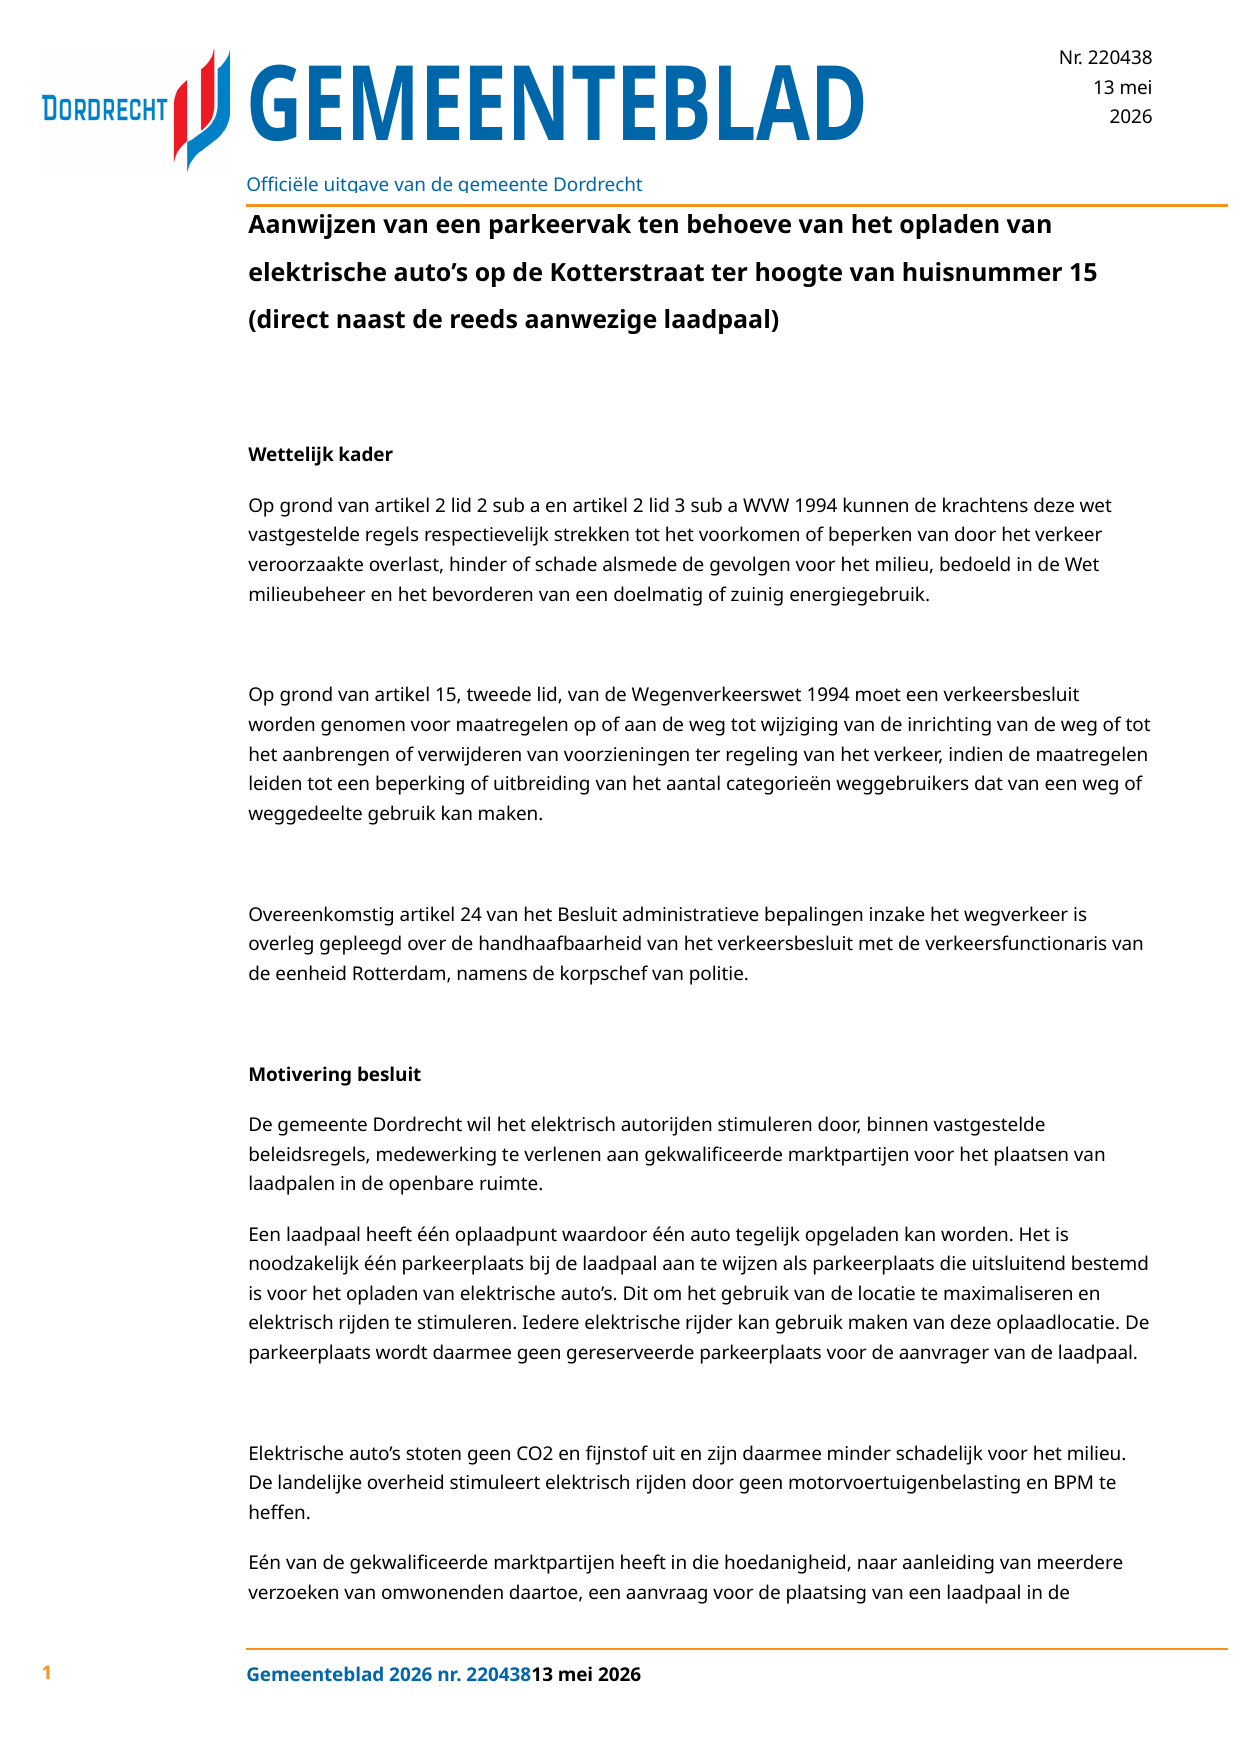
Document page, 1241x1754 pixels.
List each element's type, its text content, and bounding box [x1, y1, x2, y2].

text Op grond van artikel 15, tweede lid, van de Wegenverkeerswet 1994 moet een verkeersbesluit worden genomen voor maatregelen op of aan de weg tot wijziging van de inrichting van de weg of tot het aanbrengen of verwijderen van voorzieningen ter regeling van het verkeer, indien de maatregelen leiden tot een beperking of uitbreiding van het aantal categorieën weggebruikers dat van een weg of weggedeelte gebruik kan maken. [248, 682, 1152, 826]
picture [41, 47, 231, 172]
text Eén van de gekwalificeerde marktpartijen heeft in die hoedanigheid, naar aanleiding van meerdere verzoeken van omwonenden daartoe, een aanvraag voor de plaatsing van een laadpaal in de [248, 1549, 1152, 1605]
text Aanwijzen van een parkeervak ten behoeve van het opladen van elektrische auto’s op de Kotterstraat ter hoogte van huisnummer 15 (direct naast de reeds aanwezige laadpaal) [248, 207, 1152, 336]
text Motivering besluit [248, 1061, 1152, 1087]
text Overeenkomstig artikel 24 van het Besluit administratieve bepalingen inzake het wegverkeer is overleg gepleegd over de handhaafbaarheid van het verkeersbesluit met de verkeersfunctionaris van de eenheid Rotterdam, namens de korpschef van politie. [248, 901, 1152, 986]
text Op grond van artikel 2 lid 2 sub a en artikel 2 lid 3 sub a WVW 1994 kunnen de krachtens deze wet vastgestelde regels respectievelijk strekken tot het voorkomen of beperken van door het verkeer veroorzaakte overlast, hinder of schade alsmede de gevolgen voor het milieu, bedoeld in de Wet milieubeheer en het bevorderen van een doelmatig of zuinig energiegebruik. [248, 492, 1152, 607]
text Elektrische auto’s stoten geen CO2 en fijnstof uit en zijn daarmee minder schadelijk voor het milieu. De landelijke overheid stimuleert elektrisch rijden door geen motorvoertuigenbelasting en BPM te heffen. [248, 1440, 1152, 1525]
text Wettelijk kader [248, 442, 1152, 467]
text Een laadpaal heeft één oplaadpunt waardoor één auto tegelijk opgeladen kan worden. Het is noodzakelijk één parkeerplaats bij de laadpaal aan te wijzen als parkeerplaats die uitsluitend bestemd is voor het opladen van elektrische auto’s. Dit om het gebruik van de locatie te maximaliseren en elektrisch rijden te stimuleren. Iedere elektrische rijder kan gebruik maken van deze oplaadlocatie. De parkeerplaats wordt daarmee geen gereserveerde parkeerplaats voor de aanvrager van de laadpaal. [248, 1221, 1152, 1365]
text De gemeente Dordrecht wil het elektrisch autorijden stimuleren door, binnen vastgestelde beleidsregels, medewerking te verlenen aan gekwalificeerde marktpartijen voor het plaatsen van laadpalen in de openbare ruimte. [248, 1111, 1152, 1196]
